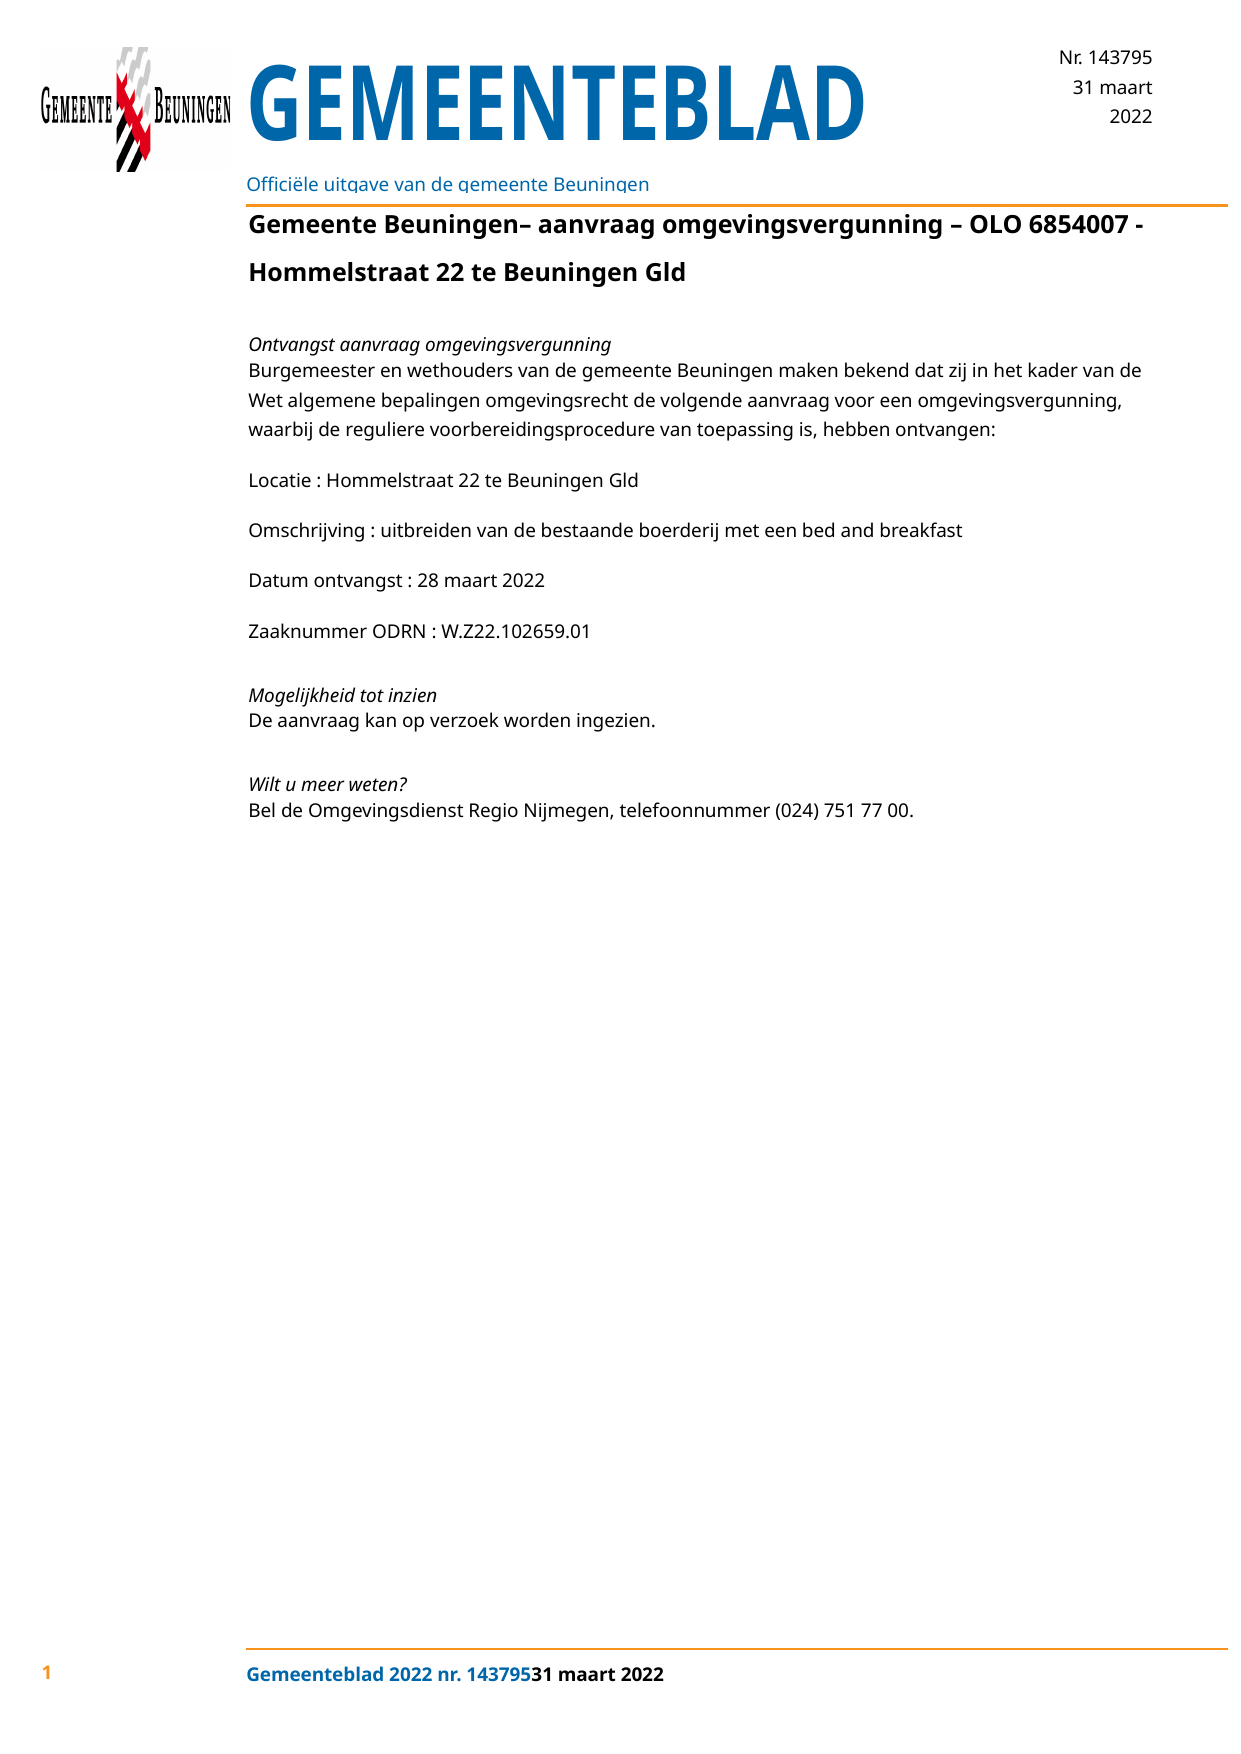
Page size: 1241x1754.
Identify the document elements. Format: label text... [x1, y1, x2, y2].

text Zaaknummer ODRN : W.Z22.102659.01 [248, 618, 1152, 644]
text De aanvraag kan op verzoek worden ingezien. [248, 708, 1152, 733]
text Mogelijkheid tot inzien [248, 682, 1152, 708]
text Datum ontvangst : 28 maart 2022 [248, 568, 1152, 593]
text Gemeente Beuningen– aanvraag omgevingsvergunning – OLO 6854007 - Hommelstraat 22 te Beuningen Gld [248, 207, 1152, 288]
text Locatie : Hommelstraat 22 te Beuningen Gld [248, 467, 1152, 492]
text Ontvangst aanvraag omgevingsvergunning [248, 331, 1152, 357]
text Wilt u meer weten? [248, 772, 1152, 797]
text Bel de Omgevingsdienst Regio Nijmegen, telefoonnummer (024) 751 77 00. [248, 797, 1152, 823]
picture [41, 47, 231, 172]
text Omschrijving : uitbreiden van de bestaande boerderij met een bed and breakfast [248, 517, 1152, 543]
text Burgemeester en wethouders van de gemeente Beuningen maken bekend dat zij in het kader van de Wet algemene bepalingen omgevingsrecht de volgende aanvraag voor een omgevingsvergunning, waarbij de reguliere voorbereidingsprocedure van toepassing is, hebben ontvangen: [248, 357, 1152, 442]
